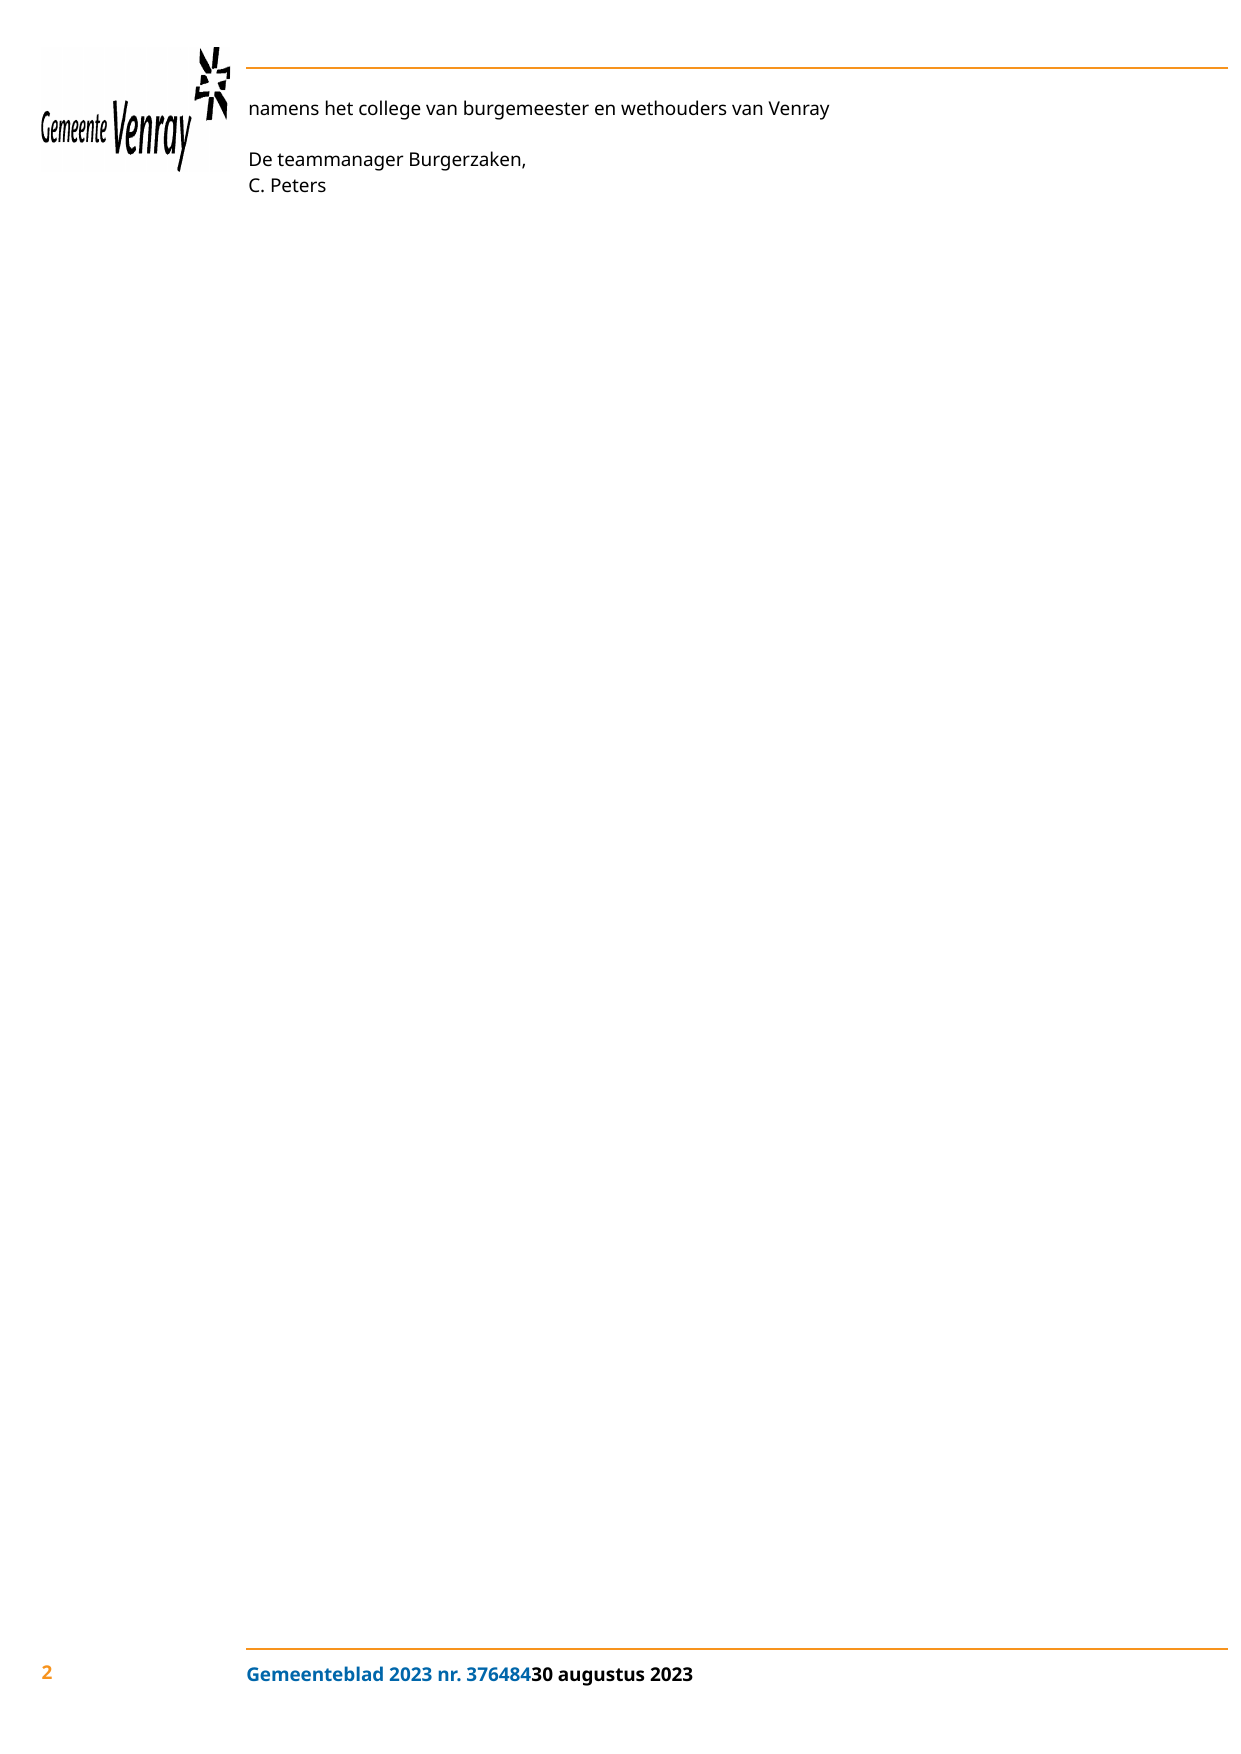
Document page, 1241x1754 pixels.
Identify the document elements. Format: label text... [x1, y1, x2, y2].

picture [41, 47, 231, 172]
text De teammanager Burgerzaken, [248, 146, 1152, 172]
text C. Peters [248, 172, 1152, 198]
text namens het college van burgemeester en wethouders van Venray [248, 95, 1152, 121]
